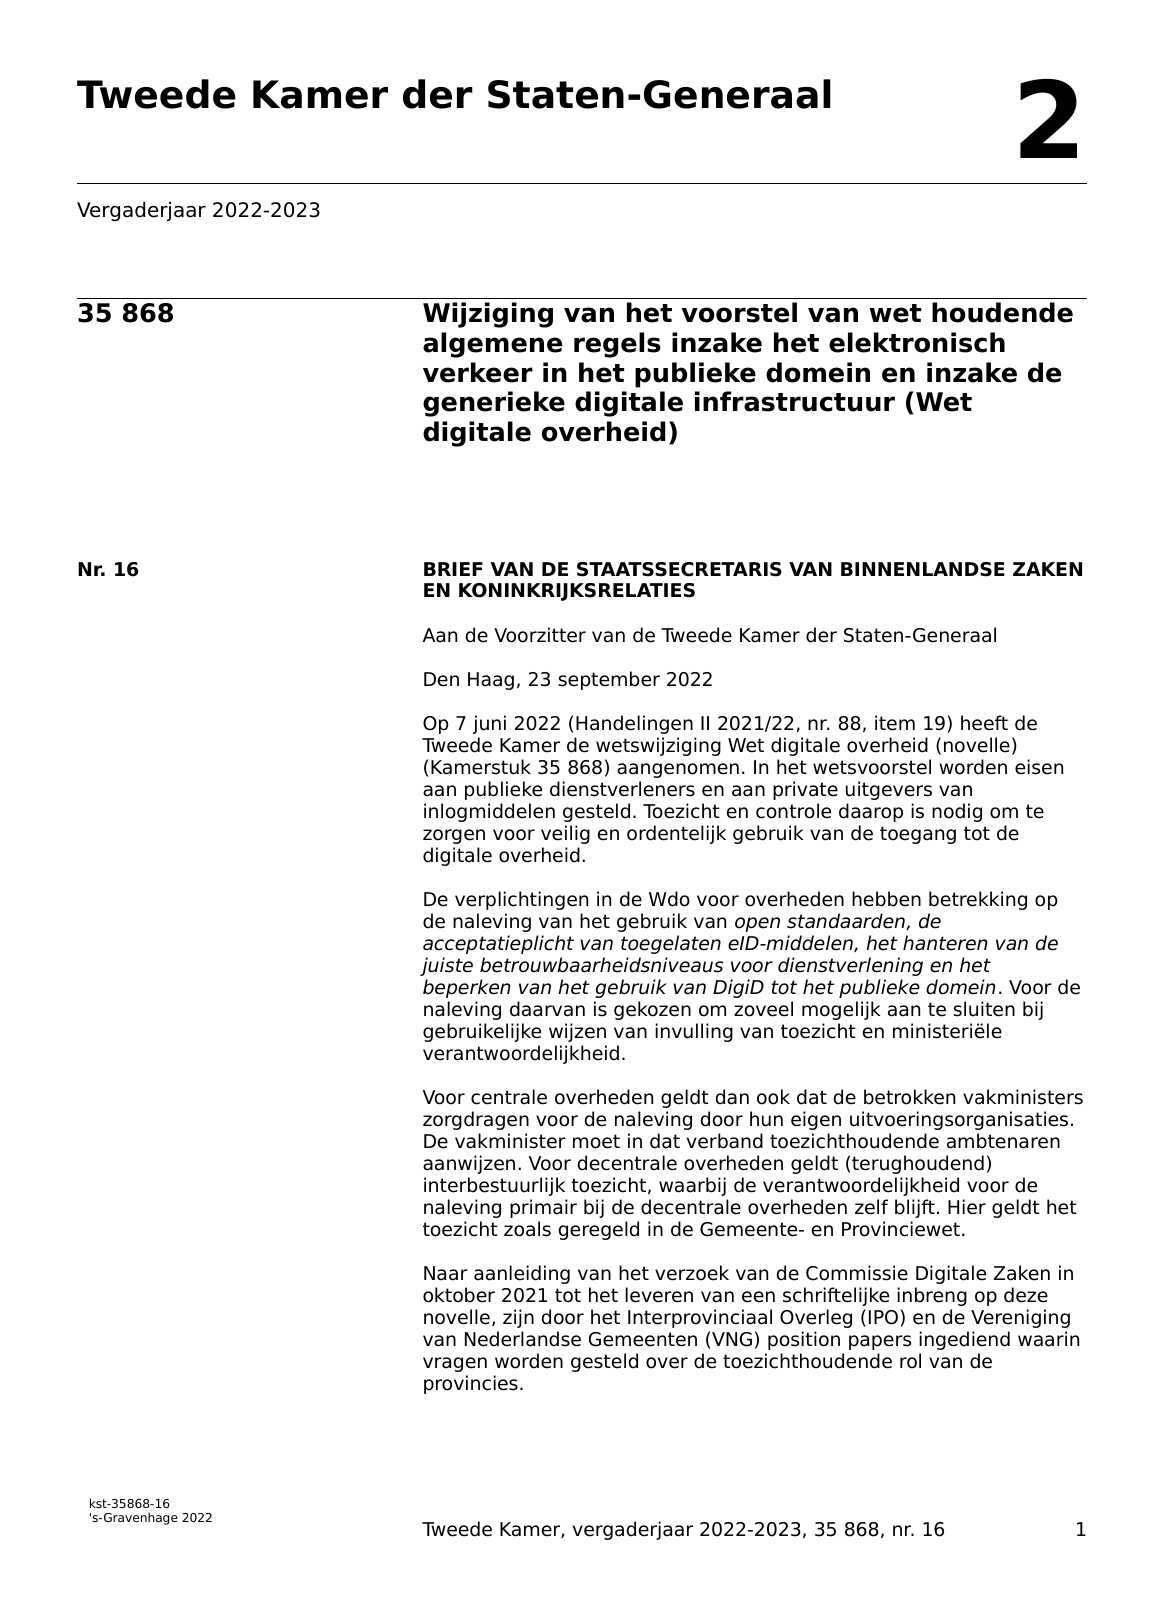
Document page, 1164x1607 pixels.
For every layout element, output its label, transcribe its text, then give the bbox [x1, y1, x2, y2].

text Naar aanleiding van het verzoek van de Commissie Digitale Zaken in oktober 2021 tot het leveren van een schriftelijke inbreng op deze novelle, zijn door het Interprovinciaal Overleg (IPO) en de Vereniging van Nederlandse Gemeenten (VNG) position papers ingediend waarin vragen worden gesteld over de toezichthoudende rol van de provincies. [422, 1263, 1087, 1395]
text Op 7 juni 2022 (Handelingen II 2021/22, nr. 88, item 19) heeft de Tweede Kamer de wetswijziging Wet digitale overheid (novelle) (Kamerstuk 35 868) aangenomen. In het wetsvoorstel worden eisen aan publieke dienstverleners en aan private uitgevers van inlogmiddelen gesteld. Toezicht en controle daarop is nodig om te zorgen voor veilig en ordentelijk gebruik van de toegang tot de digitale overheid. [422, 713, 1087, 867]
text Den Haag, 23 september 2022 [422, 669, 1087, 691]
table_header Tweede Kamer der Staten-Generaal [77, 59, 886, 183]
text Voor centrale overheden geldt dan ook dat de betrokken vakministers zorgdragen voor de naleving door hun eigen uitvoeringsorganisaties. De vakminister moet in dat verband toezichthoudende ambtenaren aanwijzen. Voor decentrale overheden geldt (terughoudend) interbestuurlijk toezicht, waarbij de verantwoordelijkheid voor de naleving primair bij de decentrale overheden zelf blijft. Hier geldt het toezicht zoals geregeld in de Gemeente- en Provinciewet. [422, 1087, 1087, 1241]
table_cell Vergaderjaar 2022-2023 [77, 184, 1087, 298]
subtitle 35 868 Wijziging van het voorstel van wet houdende algemene regels inzake het elektronisch verkeer in het publieke domein en inzake de generieke digitale infrastructuur (Wet digitale overheid) [77, 299, 1087, 447]
text kst-35868-16 [88, 1497, 323, 1511]
text 's-Gravenhage 2022 [88, 1511, 323, 1525]
text Aan de Voorzitter van de Tweede Kamer der Staten-Generaal [422, 624, 1087, 647]
text De verplichtingen in de Wdo voor overheden hebben betrekking op de naleving van het gebruik van open standaarden, de acceptatieplicht van toegelaten eID-middelen, het hanteren van de juiste betrouwbaarheidsniveaus voor dienstverlening en het beperken van het gebruik van DigiD tot het publieke domein. Voor de naleving daarvan is gekozen om zoveel mogelijk aan te sluiten bij gebruikelijke wijzen van invulling van toezicht en ministeriële verantwoordelijkheid. [422, 889, 1087, 1065]
table_header 2 [886, 59, 1087, 183]
subtitle Nr. 16 BRIEF VAN DE STAATSSECRETARIS VAN BINNENLANDSE ZAKEN EN KONINKRIJKSRELATIES [77, 558, 1087, 602]
